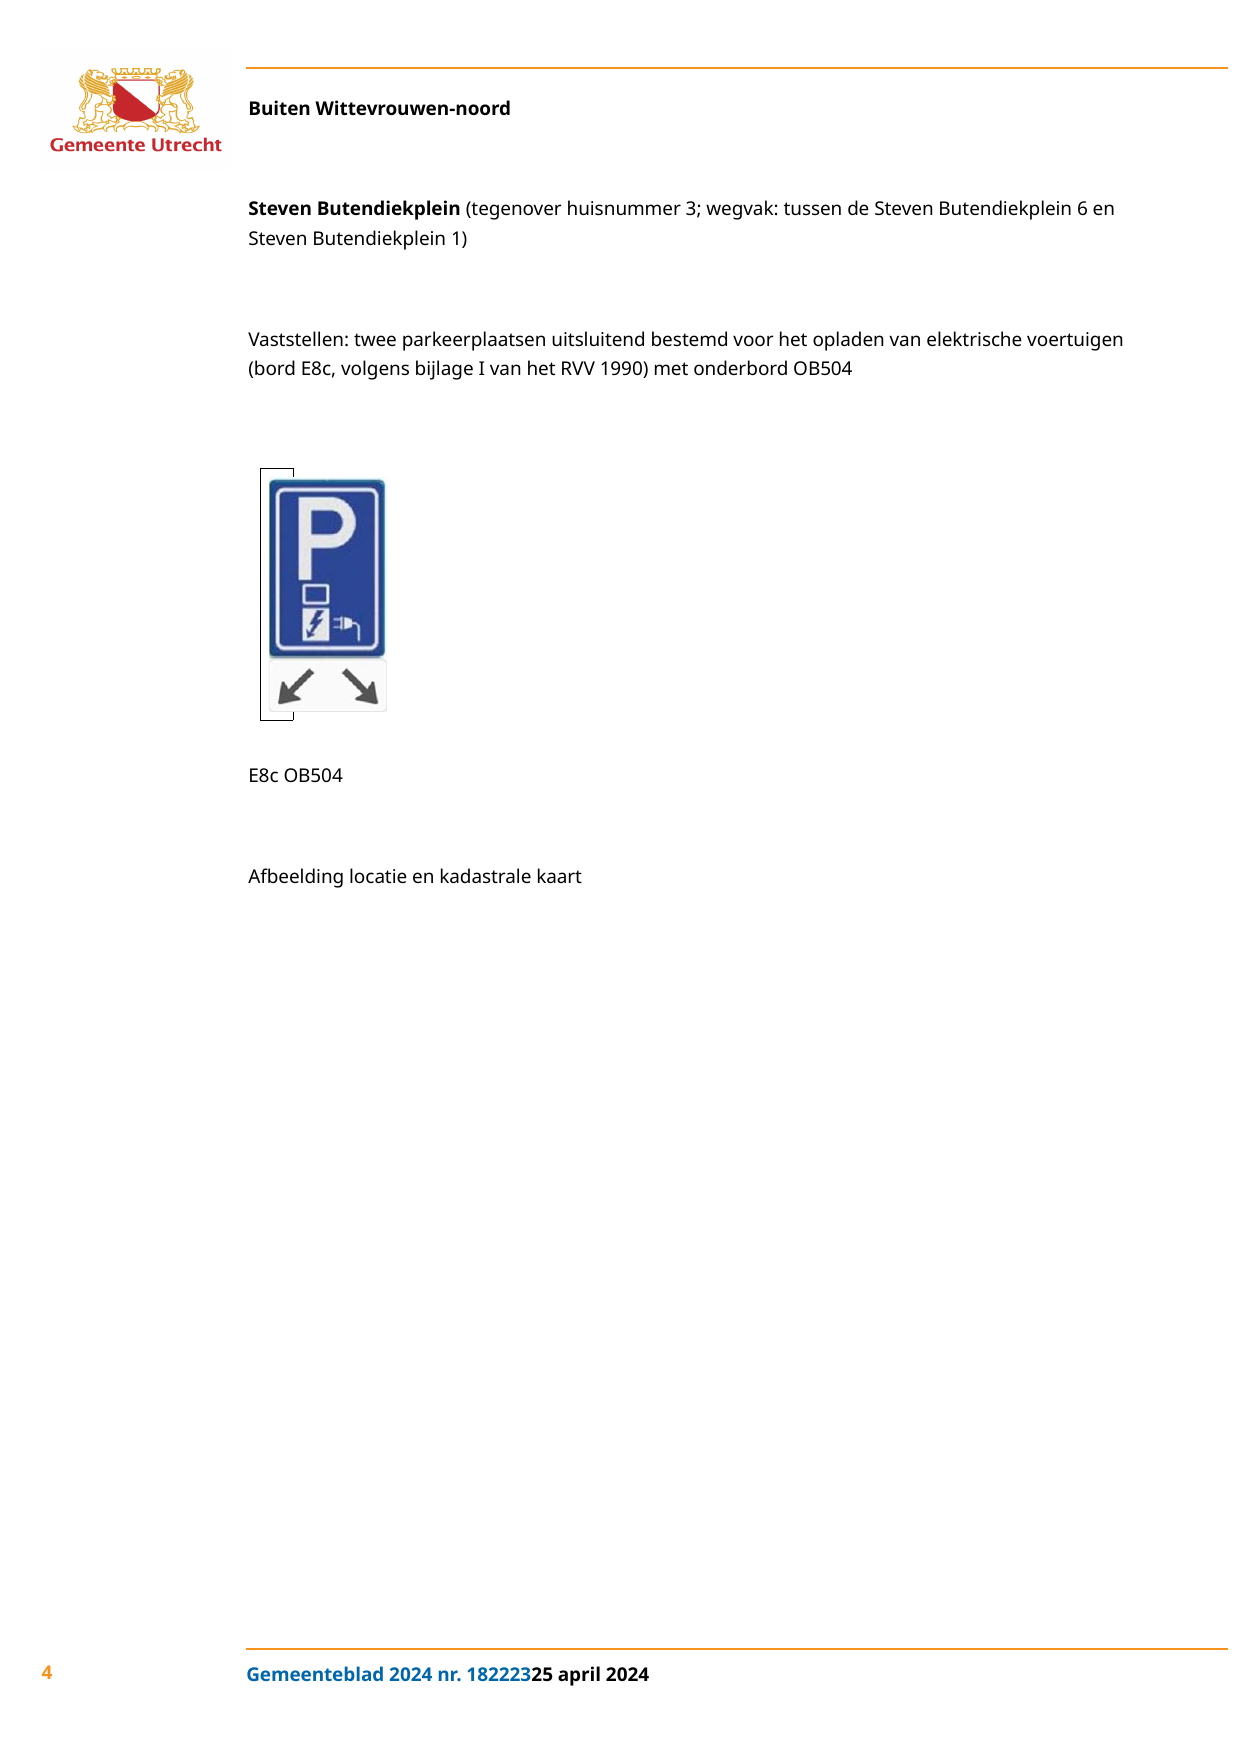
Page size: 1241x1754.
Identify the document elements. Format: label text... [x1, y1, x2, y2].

picture [268, 477, 387, 712]
text E8c OB504 [248, 762, 1152, 788]
picture [41, 47, 231, 172]
text Buiten Wittevrouwen-noord [248, 95, 1152, 121]
text Steven Butendiekplein (tegenover huisnummer 3; wegvak: tussen de Steven Butendiekplein 6 en Steven Butendiekplein 1) [248, 196, 1152, 251]
text Afbeelding locatie en kadastrale kaart [248, 863, 1152, 889]
text Vaststellen: twee parkeerplaatsen uitsluitend bestemd voor het opladen van elektrische voertuigen (bord E8c, volgens bijlage I van het RVV 1990) met onderbord OB504 [248, 326, 1152, 381]
